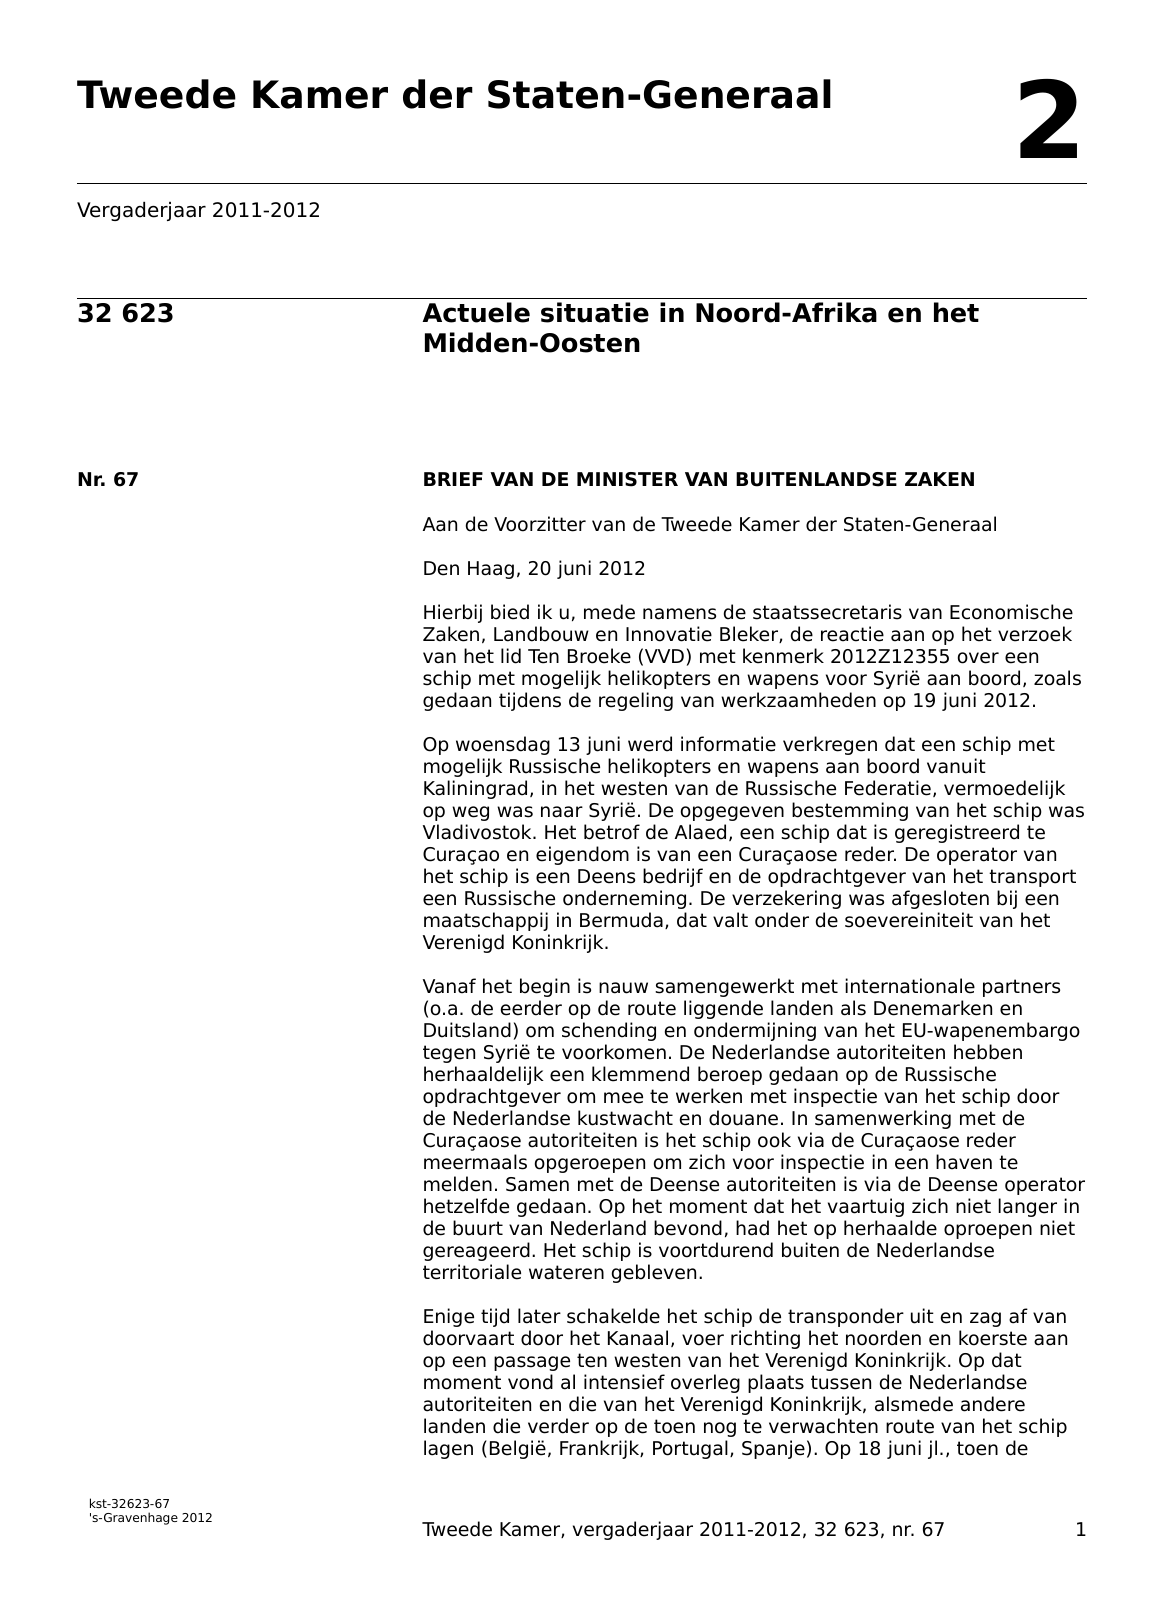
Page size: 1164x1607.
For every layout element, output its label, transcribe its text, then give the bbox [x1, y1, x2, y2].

subtitle Nr. 67 BRIEF VAN DE MINISTER VAN BUITENLANDSE ZAKEN [77, 469, 1087, 491]
text Aan de Voorzitter van de Tweede Kamer der Staten-Generaal [422, 513, 1087, 536]
text Hierbij bied ik u, mede namens de staatssecretaris van Economische Zaken, Landbouw en Innovatie Bleker, de reactie aan op het verzoek van het lid Ten Broeke (VVD) met kenmerk 2012Z12355 over een schip met mogelijk helikopters en wapens voor Syrië aan boord, zoals gedaan tijdens de regeling van werkzaamheden op 19 juni 2012. [422, 602, 1087, 712]
text kst-32623-67 [88, 1497, 323, 1511]
subtitle 32 623 Actuele situatie in Noord-Afrika en het Midden-Oosten [77, 299, 1087, 358]
text Op woensdag 13 juni werd informatie verkregen dat een schip met mogelijk Russische helikopters en wapens aan boord vanuit Kaliningrad, in het westen van de Russische Federatie, vermoedelijk op weg was naar Syrië. De opgegeven bestemming van het schip was Vladivostok. Het betrof de Alaed, een schip dat is geregistreerd te Curaçao en eigendom is van een Curaçaose reder. De operator van het schip is een Deens bedrijf en de opdrachtgever van het transport een Russische onderneming. De verzekering was afgesloten bij een maatschappij in Bermuda, dat valt onder de soevereiniteit van het Verenigd Koninkrijk. [422, 734, 1087, 954]
text Vanaf het begin is nauw samengewerkt met internationale partners (o.a. de eerder op de route liggende landen als Denemarken en Duitsland) om schending en ondermijning van het EU-wapenembargo tegen Syrië te voorkomen. De Nederlandse autoriteiten hebben herhaaldelijk een klemmend beroep gedaan op de Russische opdrachtgever om mee te werken met inspectie van het schip door de Nederlandse kustwacht en douane. In samenwerking met de Curaçaose autoriteiten is het schip ook via de Curaçaose reder meermaals opgeroepen om zich voor inspectie in een haven te melden. Samen met de Deense autoriteiten is via de Deense operator hetzelfde gedaan. Op het moment dat het vaartuig zich niet langer in de buurt van Nederland bevond, had het op herhaalde oproepen niet gereageerd. Het schip is voortdurend buiten de Nederlandse territoriale wateren gebleven. [422, 976, 1087, 1284]
table_header 2 [886, 59, 1087, 183]
text 's-Gravenhage 2012 [88, 1511, 323, 1525]
table_cell Vergaderjaar 2011-2012 [77, 184, 1087, 298]
table_header Tweede Kamer der Staten-Generaal [77, 59, 886, 183]
text Enige tijd later schakelde het schip de transponder uit en zag af van doorvaart door het Kanaal, voer richting het noorden en koerste aan op een passage ten westen van het Verenigd Koninkrijk. Op dat moment vond al intensief overleg plaats tussen de Nederlandse autoriteiten en die van het Verenigd Koninkrijk, alsmede andere landen die verder op de toen nog te verwachten route van het schip lagen (België, Frankrijk, Portugal, Spanje). Op 18 juni jl., toen de [422, 1306, 1087, 1460]
text Den Haag, 20 juni 2012 [422, 558, 1087, 580]
